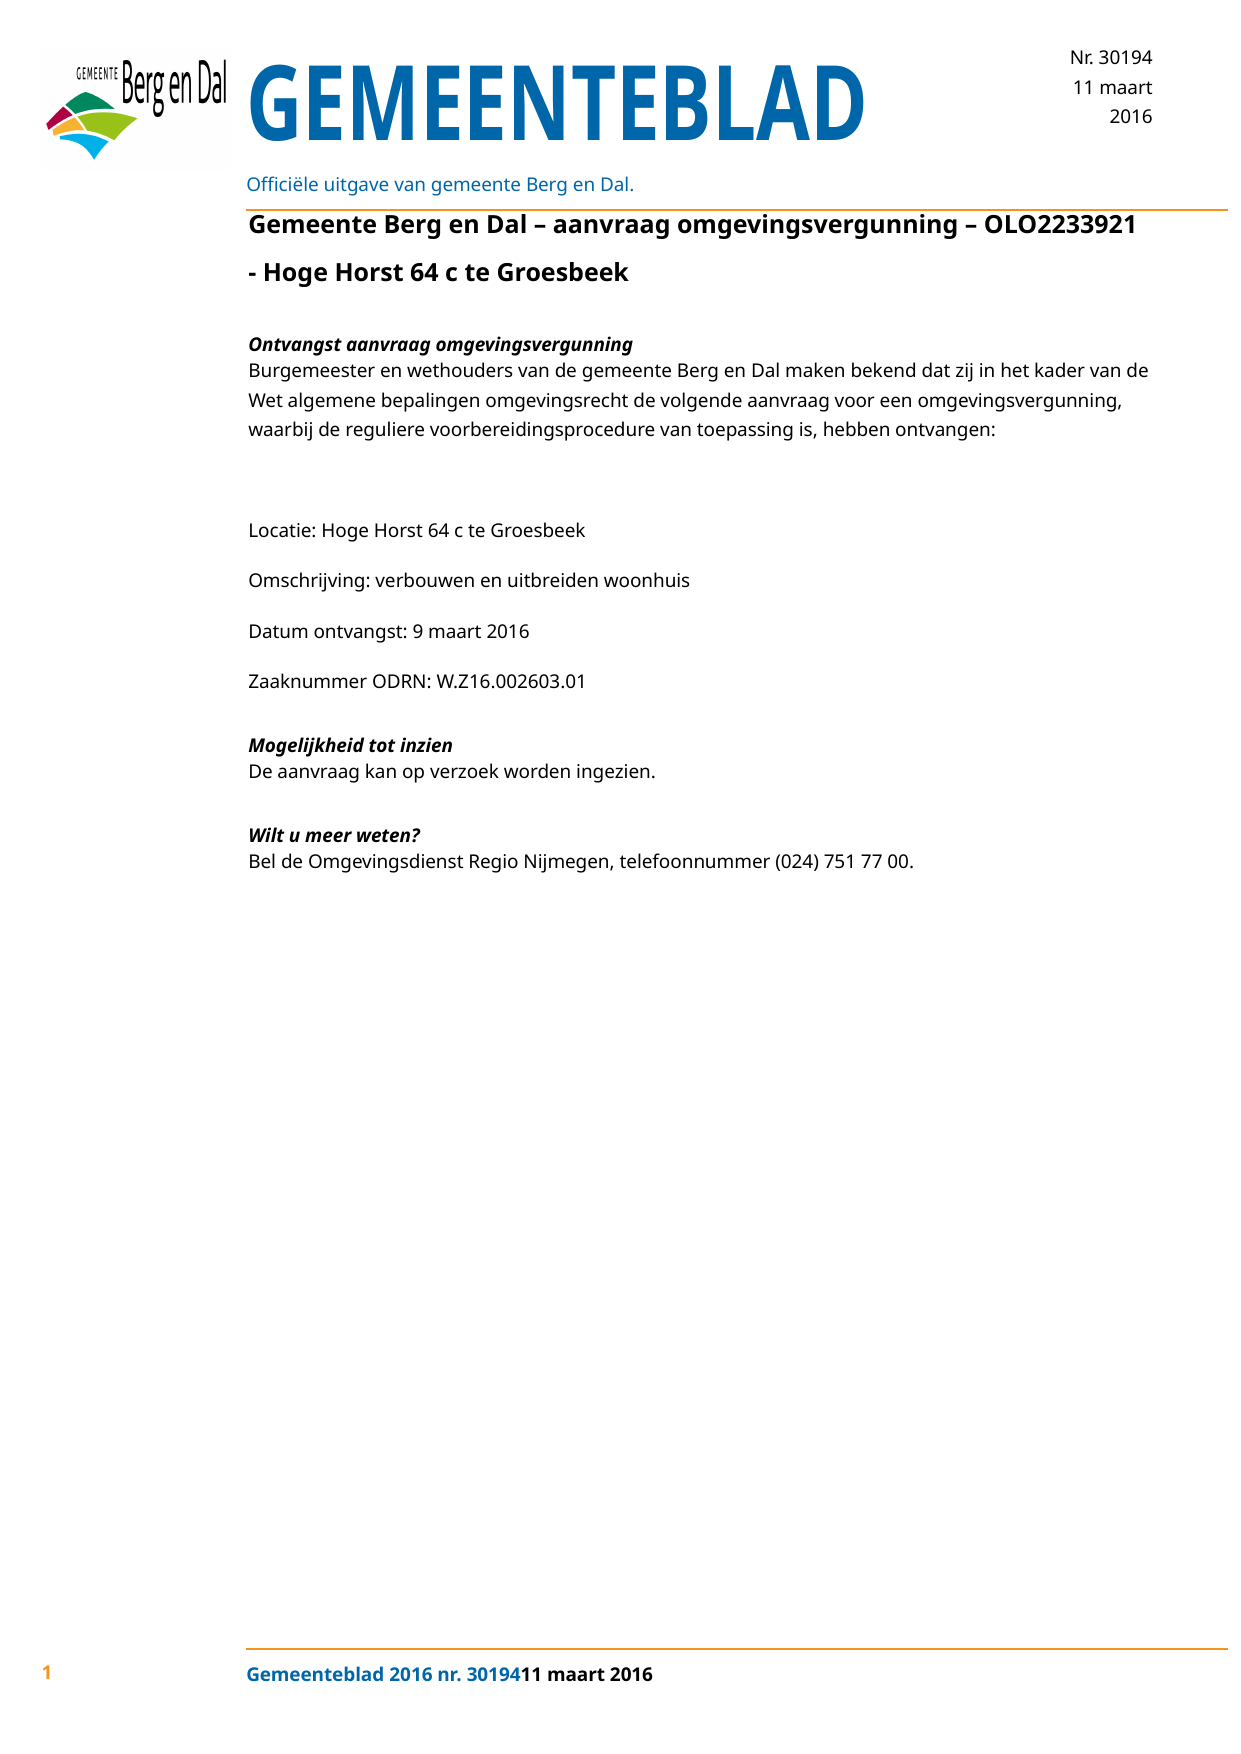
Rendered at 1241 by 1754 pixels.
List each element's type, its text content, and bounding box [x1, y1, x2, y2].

text Bel de Omgevingsdienst Regio Nijmegen, telefoonnummer (024) 751 77 00. [248, 848, 1152, 873]
text Locatie: Hoge Horst 64 c te Groesbeek [248, 517, 1152, 543]
text Wilt u meer weten? [248, 822, 1152, 848]
text Gemeente Berg en Dal – aanvraag omgevingsvergunning – OLO2233921 - Hoge Horst 64 c te Groesbeek [248, 211, 1152, 288]
text De aanvraag kan op verzoek worden ingezien. [248, 758, 1152, 784]
picture [41, 47, 231, 172]
text Datum ontvangst: 9 maart 2016 [248, 618, 1152, 644]
text Zaaknummer ODRN: W.Z16.002603.01 [248, 668, 1152, 694]
text Ontvangst aanvraag omgevingsvergunning [248, 331, 1152, 357]
text Burgemeester en wethouders van de gemeente Berg en Dal maken bekend dat zij in het kader van de Wet algemene bepalingen omgevingsrecht de volgende aanvraag voor een omgevingsvergunning, waarbij de reguliere voorbereidingsprocedure van toepassing is, hebben ontvangen: [248, 357, 1152, 442]
text Omschrijving: verbouwen en uitbreiden woonhuis [248, 568, 1152, 593]
text Mogelijkheid tot inzien [248, 732, 1152, 758]
